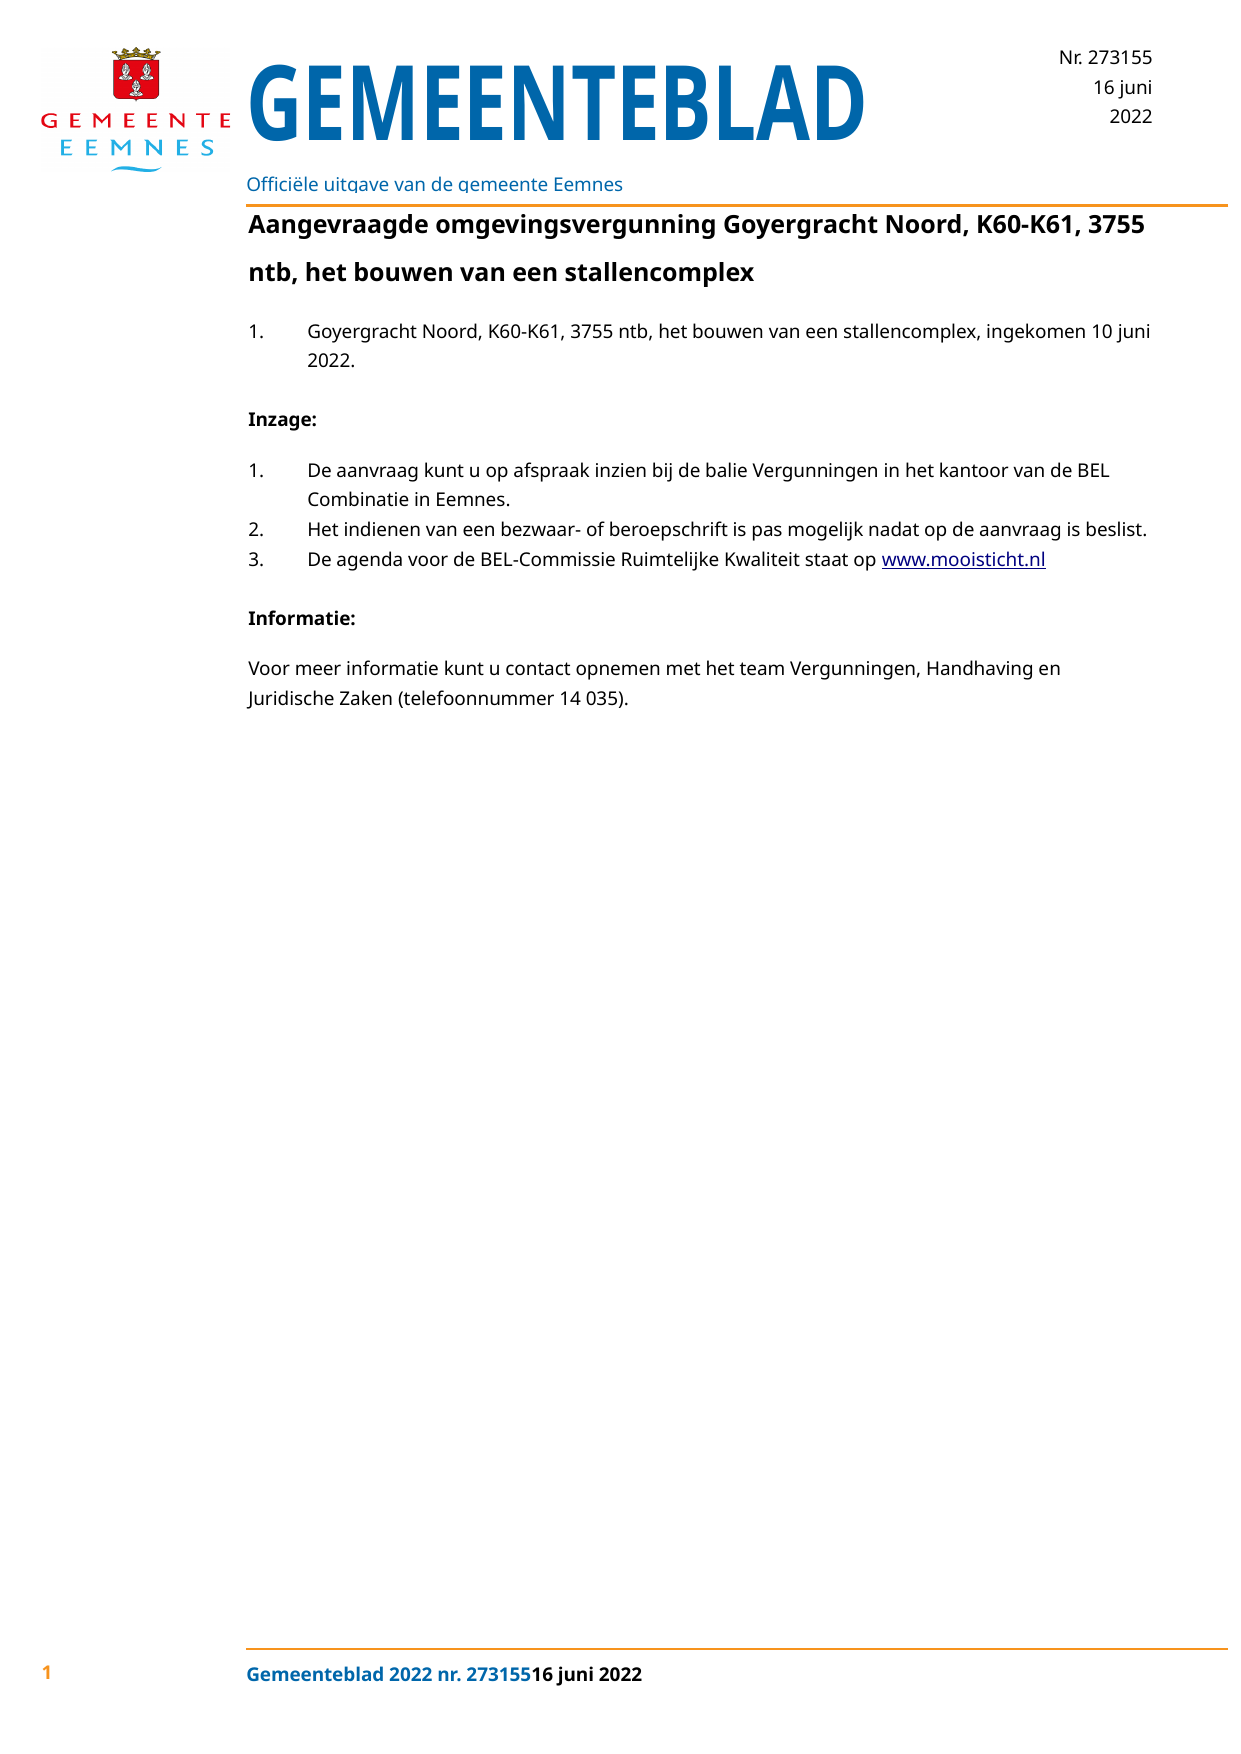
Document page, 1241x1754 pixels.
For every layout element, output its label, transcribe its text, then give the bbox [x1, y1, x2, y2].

list De agenda voor de BEL-Commissie Ruimtelijke Kwaliteit staat op www.mooisticht.nl [248, 546, 1152, 572]
text Inzage: [248, 407, 1152, 432]
text Informatie: [248, 605, 1152, 631]
list Het indienen van een bezwaar- of beroepschrift is pas mogelijk nadat op de aanvraag is beslist. [248, 516, 1152, 542]
picture [41, 47, 231, 172]
list De aanvraag kunt u op afspraak inzien bij de balie Vergunningen in het kantoor van de BEL Combinatie in Eemnes. [248, 457, 1152, 512]
text Voor meer informatie kunt u contact opnemen met het team Vergunningen, Handhaving en Juridische Zaken (telefoonnummer 14 035). [248, 655, 1152, 711]
text Aangevraagde omgevingsvergunning Goyergracht Noord, K60-K61, 3755 ntb, het bouwen van een stallencomplex [248, 207, 1152, 288]
list Goyergracht Noord, K60-K61, 3755 ntb, het bouwen van een stallencomplex, ingekomen 10 juni 2022. [248, 318, 1152, 373]
